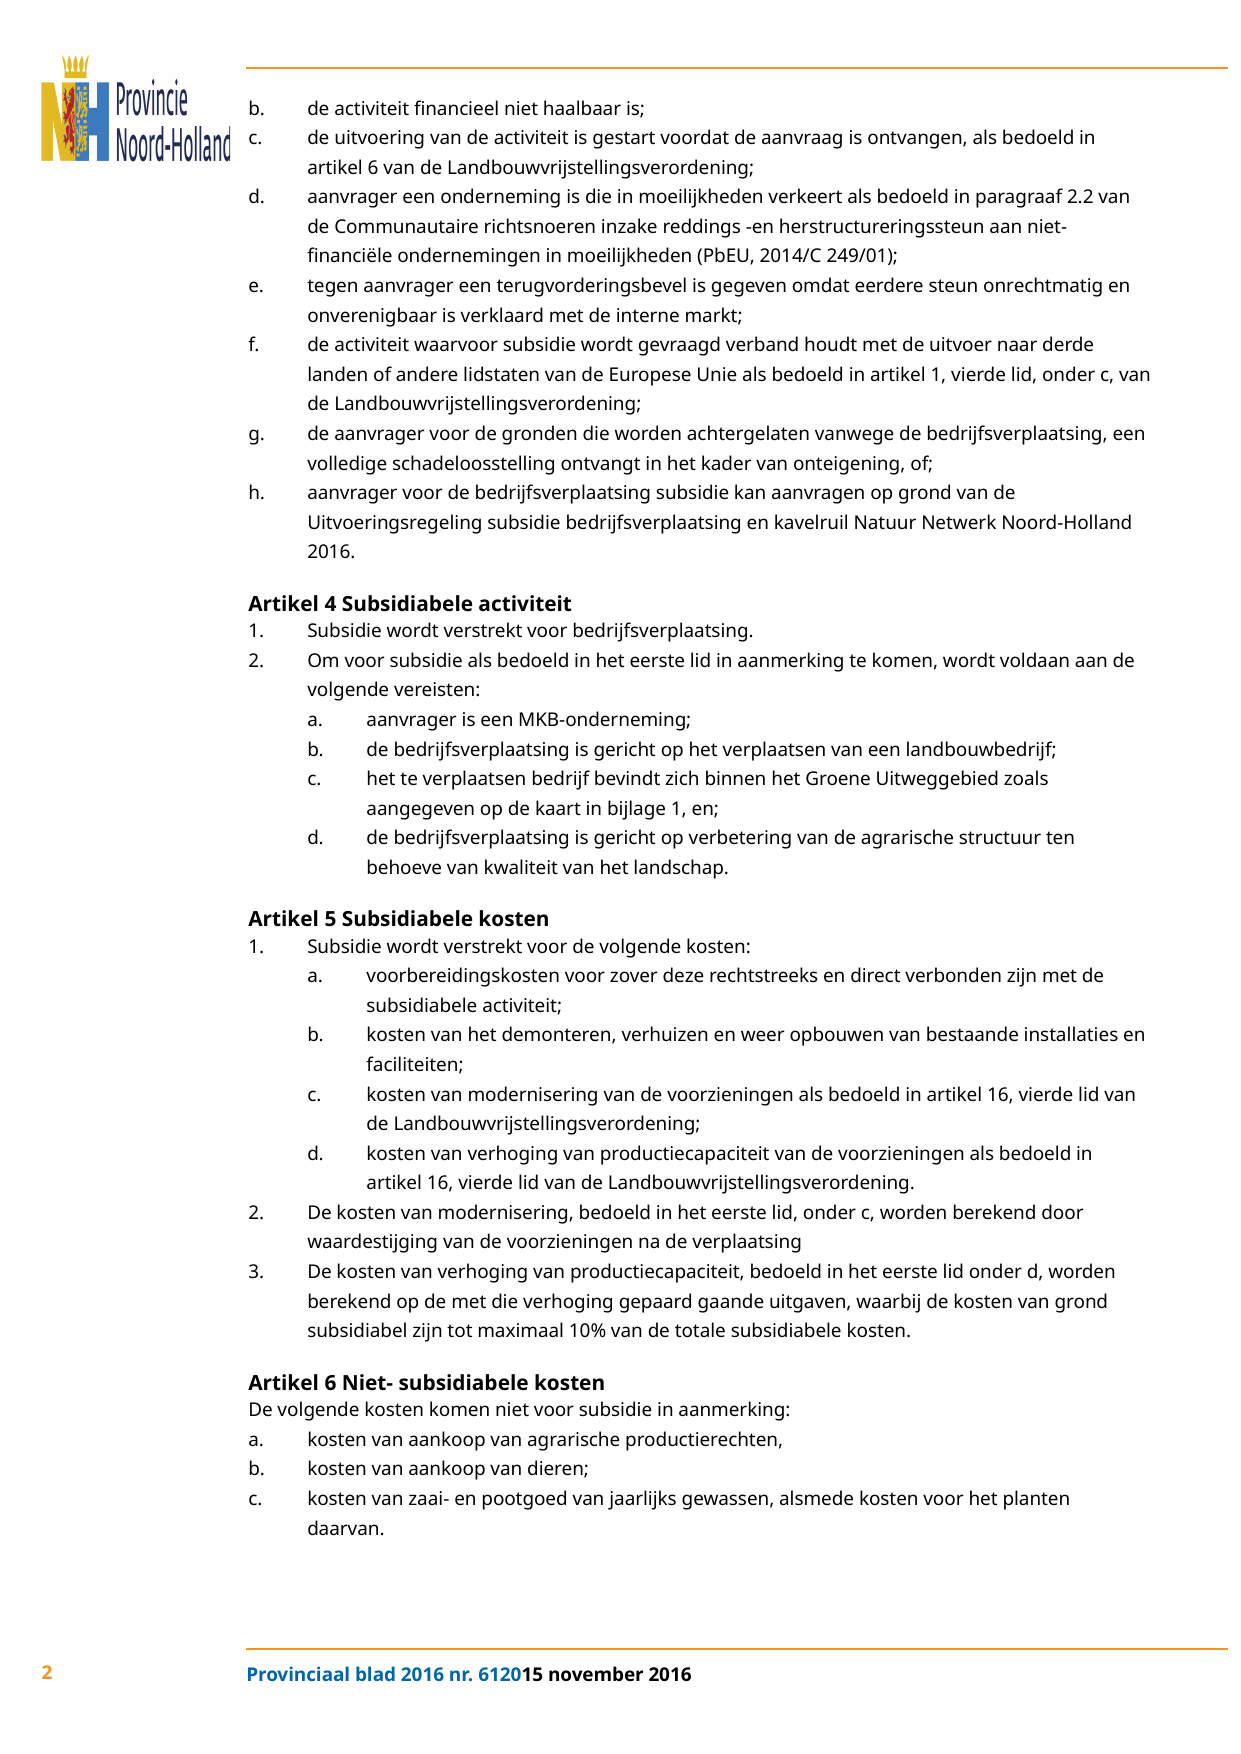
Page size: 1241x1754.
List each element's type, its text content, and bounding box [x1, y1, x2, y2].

list de bedrijfsverplaatsing is gericht op verbetering van de agrarische structuur ten behoeve van kwaliteit van het landschap. [307, 824, 1152, 880]
list aanvrager voor de bedrijfsverplaatsing subsidie kan aanvragen op grond van de Uitvoeringsregeling subsidie bedrijfsverplaatsing en kavelruil Natuur Netwerk Noord-Holland 2016. [248, 479, 1152, 564]
list de activiteit financieel niet haalbaar is; [248, 95, 1152, 121]
text Artikel 5 Subsidiabele kosten [248, 904, 1152, 933]
list de uitvoering van de activiteit is gestart voordat de aanvraag is ontvangen, als bedoeld in artikel 6 van de Landbouwvrijstellingsverordening; [248, 124, 1152, 180]
list kosten van aankoop van agrarische productierechten, [248, 1426, 1152, 1452]
list het te verplaatsen bedrijf bevindt zich binnen het Groene Uitweggebied zoals aangegeven op de kaart in bijlage 1, en; [307, 765, 1152, 821]
list aanvrager een onderneming is die in moeilijkheden verkeert als bedoeld in paragraaf 2.2 van de Communautaire richtsnoeren inzake reddings -en herstructureringssteun aan niet-financiële ondernemingen in moeilijkheden (PbEU, 2014/C 249/01); [248, 183, 1152, 268]
list Subsidie wordt verstrekt voor bedrijfsverplaatsing. [248, 617, 1152, 643]
text Artikel 4 Subsidiabele activiteit [248, 589, 1152, 617]
list kosten van aankoop van dieren; [248, 1456, 1152, 1481]
list aanvrager is een MKB-onderneming; [307, 706, 1152, 732]
list Om voor subsidie als bedoeld in het eerste lid in aanmerking te komen, wordt voldaan aan de volgende vereisten: [248, 647, 1152, 702]
list de aanvrager voor de gronden die worden achtergelaten vanwege de bedrijfsverplaatsing, een volledige schadeloosstelling ontvangt in het kader van onteigening, of; [248, 420, 1152, 476]
text De volgende kosten komen niet voor subsidie in aanmerking: [248, 1396, 1152, 1422]
list kosten van zaai- en pootgoed van jaarlijks gewassen, alsmede kosten voor het planten daarvan. [248, 1485, 1152, 1540]
list kosten van verhoging van productiecapaciteit van de voorzieningen als bedoeld in artikel 16, vierde lid van de Landbouwvrijstellingsverordening. [307, 1140, 1152, 1195]
list de bedrijfsverplaatsing is gericht op het verplaatsen van een landbouwbedrijf; [307, 736, 1152, 761]
list kosten van modernisering van de voorzieningen als bedoeld in artikel 16, vierde lid van de Landbouwvrijstellingsverordening; [307, 1081, 1152, 1136]
list kosten van het demonteren, verhuizen en weer opbouwen van bestaande installaties en faciliteiten; [307, 1022, 1152, 1077]
picture [41, 47, 231, 172]
list De kosten van verhoging van productiecapaciteit, bedoeld in het eerste lid onder d, worden berekend op de met die verhoging gepaard gaande uitgaven, waarbij de kosten van grond subsidiabel zijn tot maximaal 10% van de totale subsidiabele kosten. [248, 1258, 1152, 1343]
text Artikel 6 Niet- subsidiabele kosten [248, 1368, 1152, 1396]
list tegen aanvrager een terugvorderingsbevel is gegeven omdat eerdere steun onrechtmatig en onverenigbaar is verklaard met de interne markt; [248, 272, 1152, 328]
list voorbereidingskosten voor zover deze rechtstreeks en direct verbonden zijn met de subsidiabele activiteit; [307, 962, 1152, 1018]
list Subsidie wordt verstrekt voor de volgende kosten: [248, 933, 1152, 959]
list De kosten van modernisering, bedoeld in het eerste lid, onder c, worden berekend door waardestijging van de voorzieningen na de verplaatsing [248, 1199, 1152, 1254]
list de activiteit waarvoor subsidie wordt gevraagd verband houdt met de uitvoer naar derde landen of andere lidstaten van de Europese Unie als bedoeld in artikel 1, vierde lid, onder c, van de Landbouwvrijstellingsverordening; [248, 331, 1152, 416]
